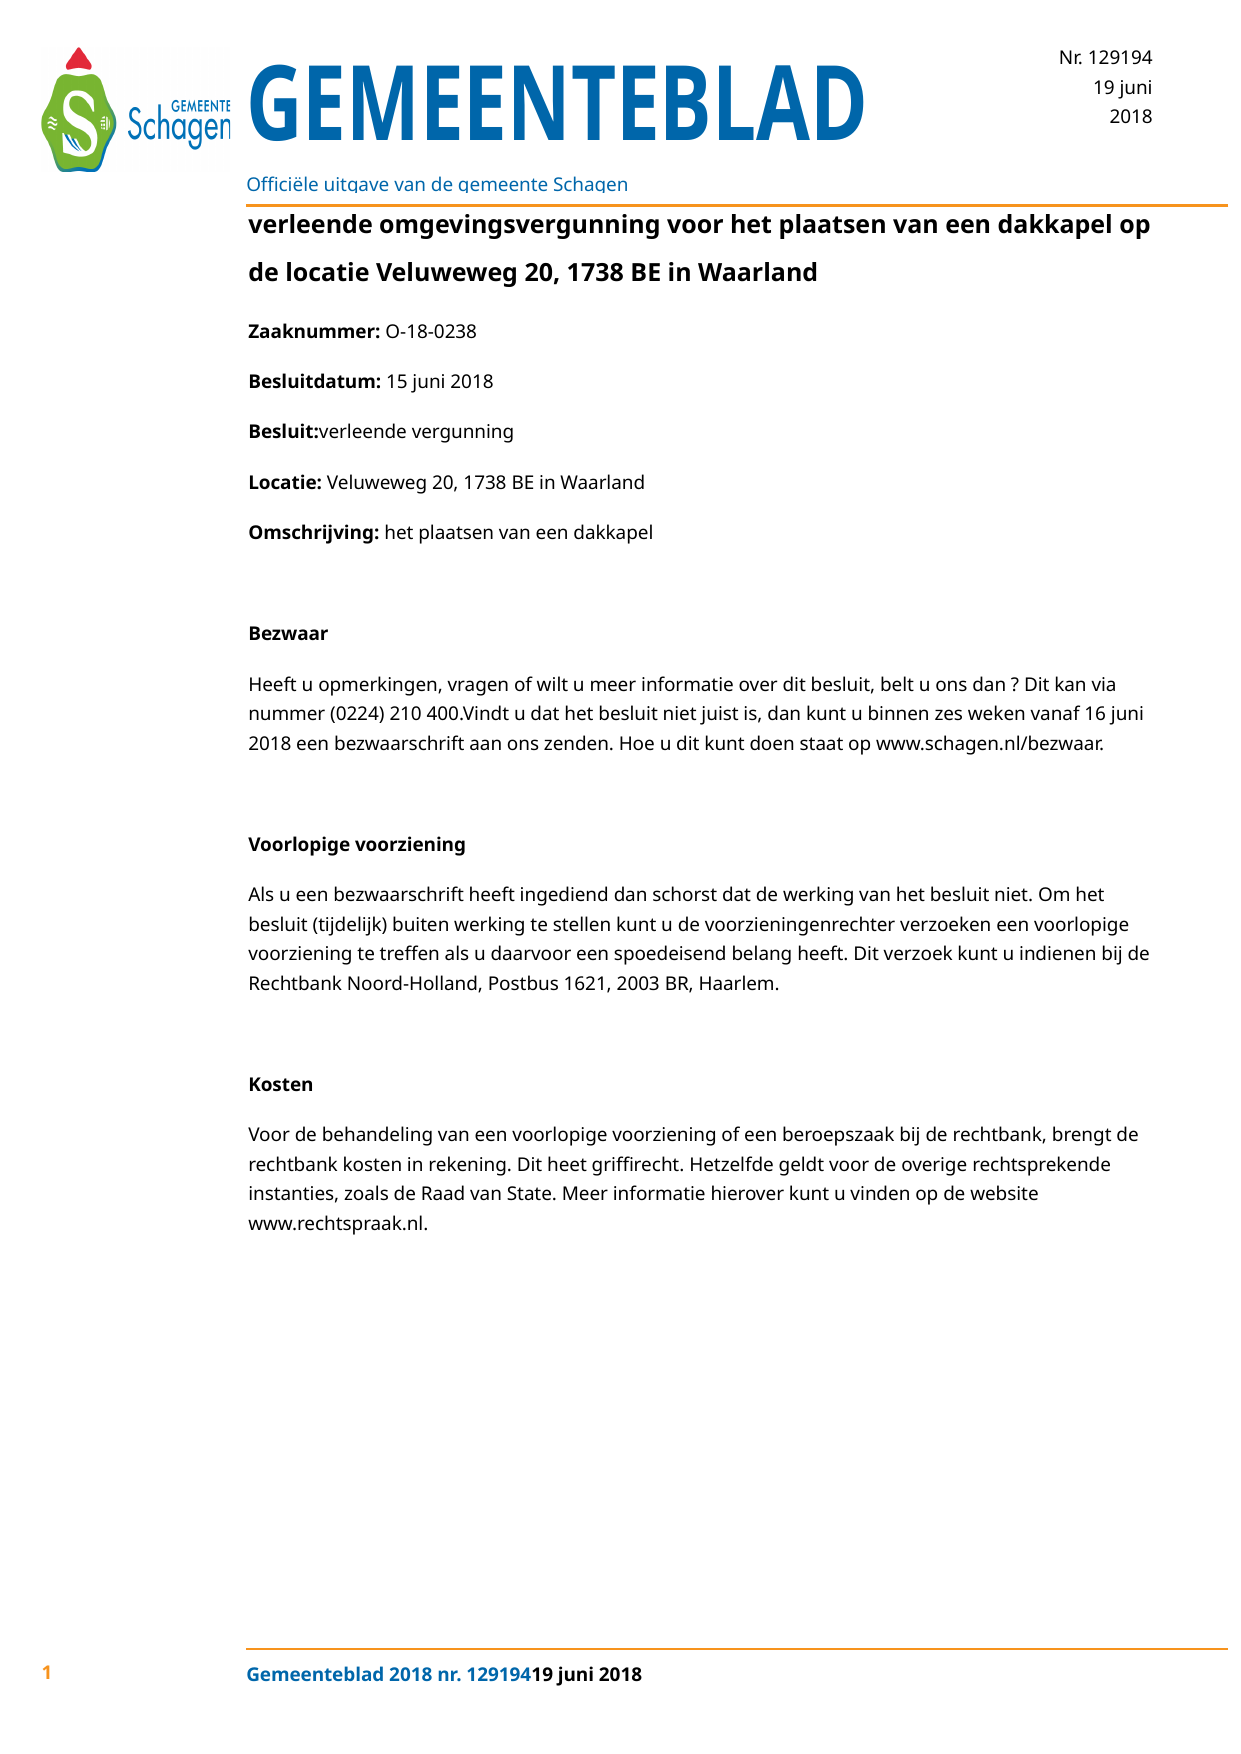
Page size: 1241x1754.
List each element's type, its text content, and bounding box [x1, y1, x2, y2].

text Besluit:verleende vergunning [248, 419, 1152, 444]
text Besluitdatum: 15 juni 2018 [248, 368, 1152, 394]
text Locatie: Veluweweg 20, 1738 BE in Waarland [248, 469, 1152, 495]
text Bezwaar [248, 620, 1152, 646]
text Heeft u opmerkingen, vragen of wilt u meer informatie over dit besluit, belt u ons dan ? Dit kan via nummer (0224) 210 400.Vindt u dat het besluit niet juist is, dan kunt u binnen zes weken vanaf 16 juni 2018 een bezwaarschrift aan ons zenden. Hoe u dit kunt doen staat op www.schagen.nl/bezwaar. [248, 671, 1152, 756]
text Voor de behandeling van een voorlopige voorziening of een beroepszaak bij de rechtbank, brengt de rechtbank kosten in rekening. Dit heet griffirecht. Hetzelfde geldt voor de overige rechtsprekende instanties, zoals de Raad van State. Meer informatie hierover kunt u vinden op de website www.rechtspraak.nl. [248, 1121, 1152, 1236]
text Zaaknummer: O-18-0238 [248, 318, 1152, 344]
text Voorlopige voorziening [248, 831, 1152, 857]
text Kosten [248, 1071, 1152, 1097]
text Omschrijving: het plaatsen van een dakkapel [248, 519, 1152, 545]
text Als u een bezwaarschrift heeft ingediend dan schorst dat de werking van het besluit niet. Om het besluit (tijdelijk) buiten werking te stellen kunt u de voorzieningenrechter verzoeken een voorlopige voorziening te treffen als u daarvoor een spoedeisend belang heeft. Dit verzoek kunt u indienen bij de Rechtbank Noord-Holland, Postbus 1621, 2003 BR, Haarlem. [248, 881, 1152, 996]
picture [41, 47, 231, 172]
text verleende omgevingsvergunning voor het plaatsen van een dakkapel op de locatie Veluweweg 20, 1738 BE in Waarland [248, 207, 1152, 288]
